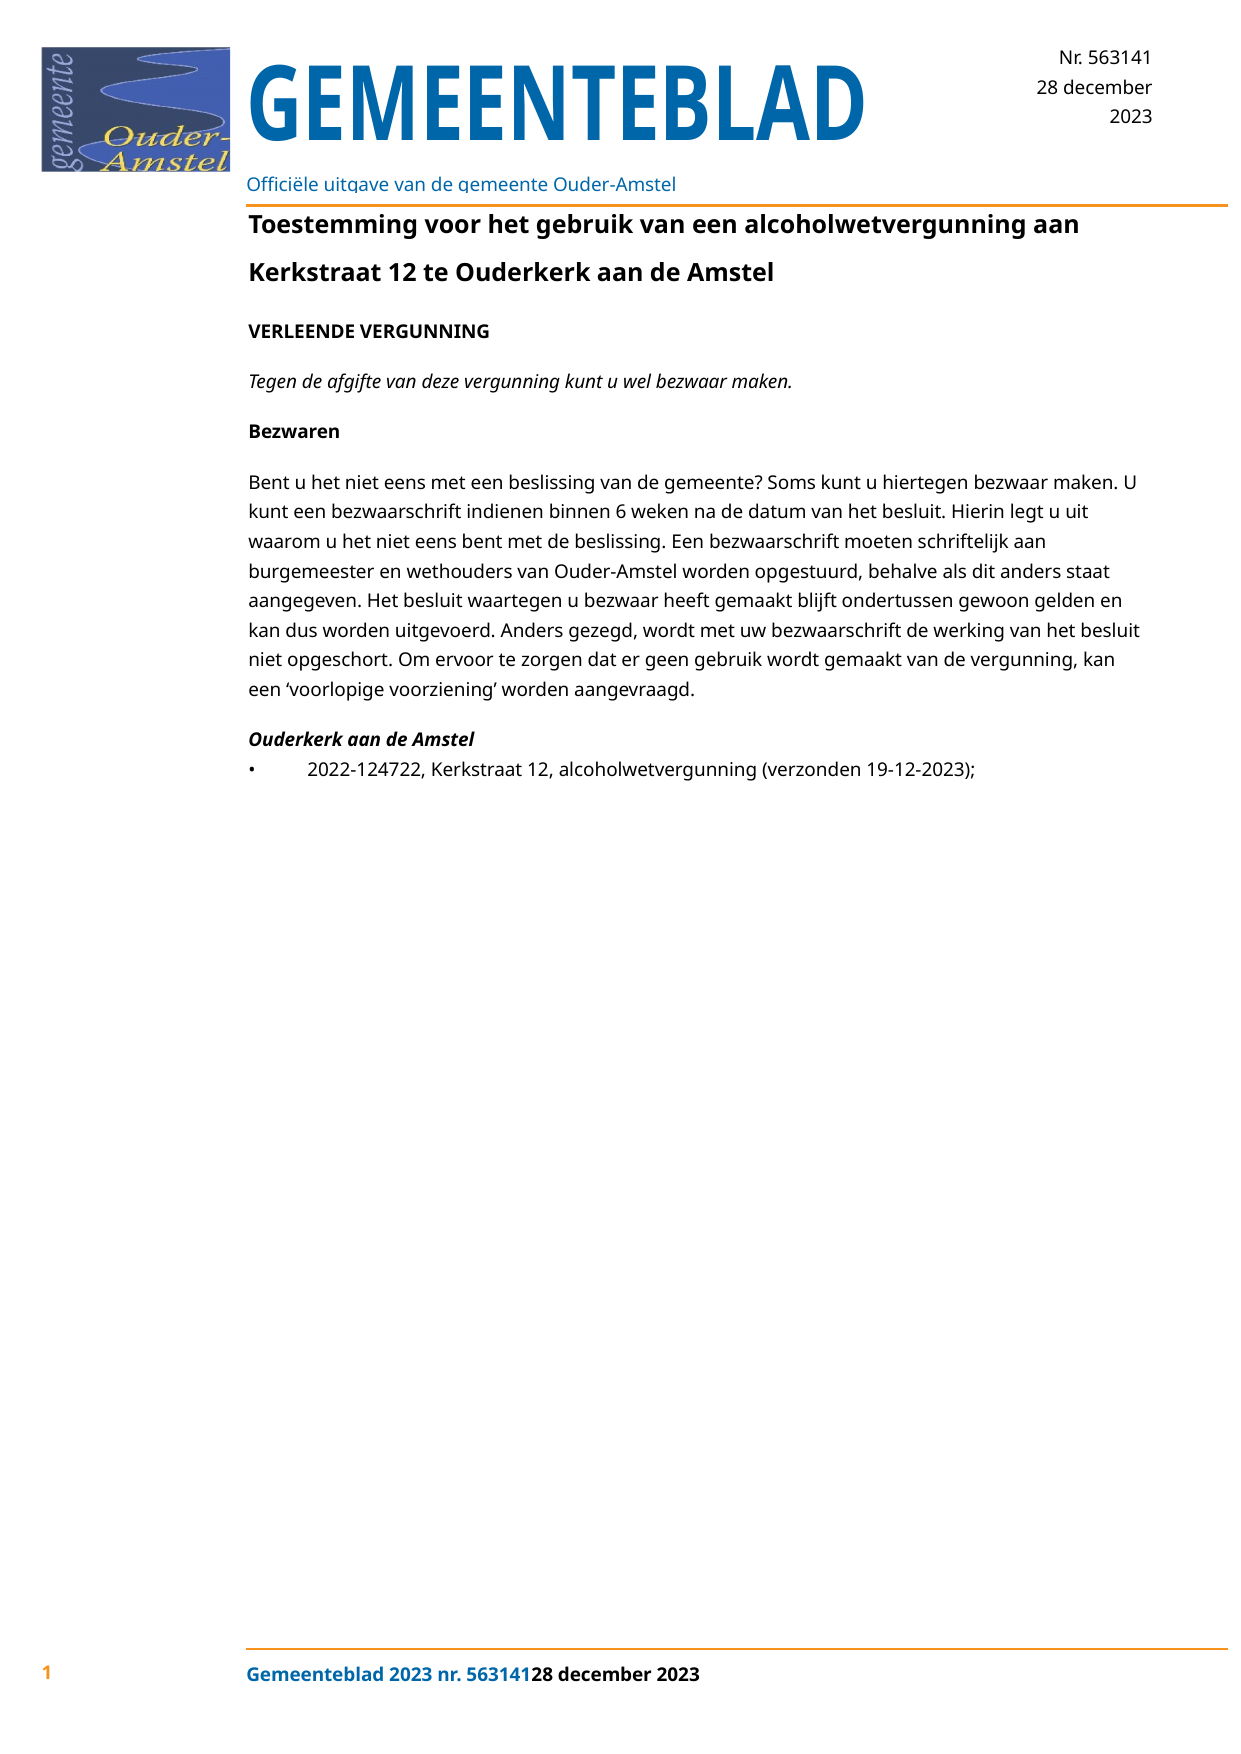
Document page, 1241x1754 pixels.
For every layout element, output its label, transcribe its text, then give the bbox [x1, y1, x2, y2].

text Bent u het niet eens met een beslissing van de gemeente? Soms kunt u hiertegen bezwaar maken. U kunt een bezwaarschrift indienen binnen 6 weken na de datum van het besluit. Hierin legt u uit waarom u het niet eens bent met de beslissing. Een bezwaarschrift moeten schriftelijk aan burgemeester en wethouders van Ouder-Amstel worden opgestuurd, behalve als dit anders staat aangegeven. Het besluit waartegen u bezwaar heeft gemaakt blijft ondertussen gewoon gelden en kan dus worden uitgevoerd. Anders gezegd, wordt met uw bezwaarschrift de werking van het besluit niet opgeschort. Om ervoor te zorgen dat er geen gebruik wordt gemaakt van de vergunning, kan een ‘voorlopige voorziening’ worden aangevraagd. [248, 469, 1152, 702]
text Bezwaren [248, 419, 1152, 444]
text Ouderkerk aan de Amstel [248, 727, 1152, 752]
picture [41, 47, 231, 172]
text Tegen de afgifte van deze vergunning kunt u wel bezwaar maken. [248, 368, 1152, 394]
text Toestemming voor het gebruik van een alcoholwetvergunning aan Kerkstraat 12 te Ouderkerk aan de Amstel [248, 207, 1152, 288]
list 2022-124722, Kerkstraat 12, alcoholwetvergunning (verzonden 19-12-2023); [248, 756, 1152, 782]
text VERLEENDE VERGUNNING [248, 318, 1152, 344]
